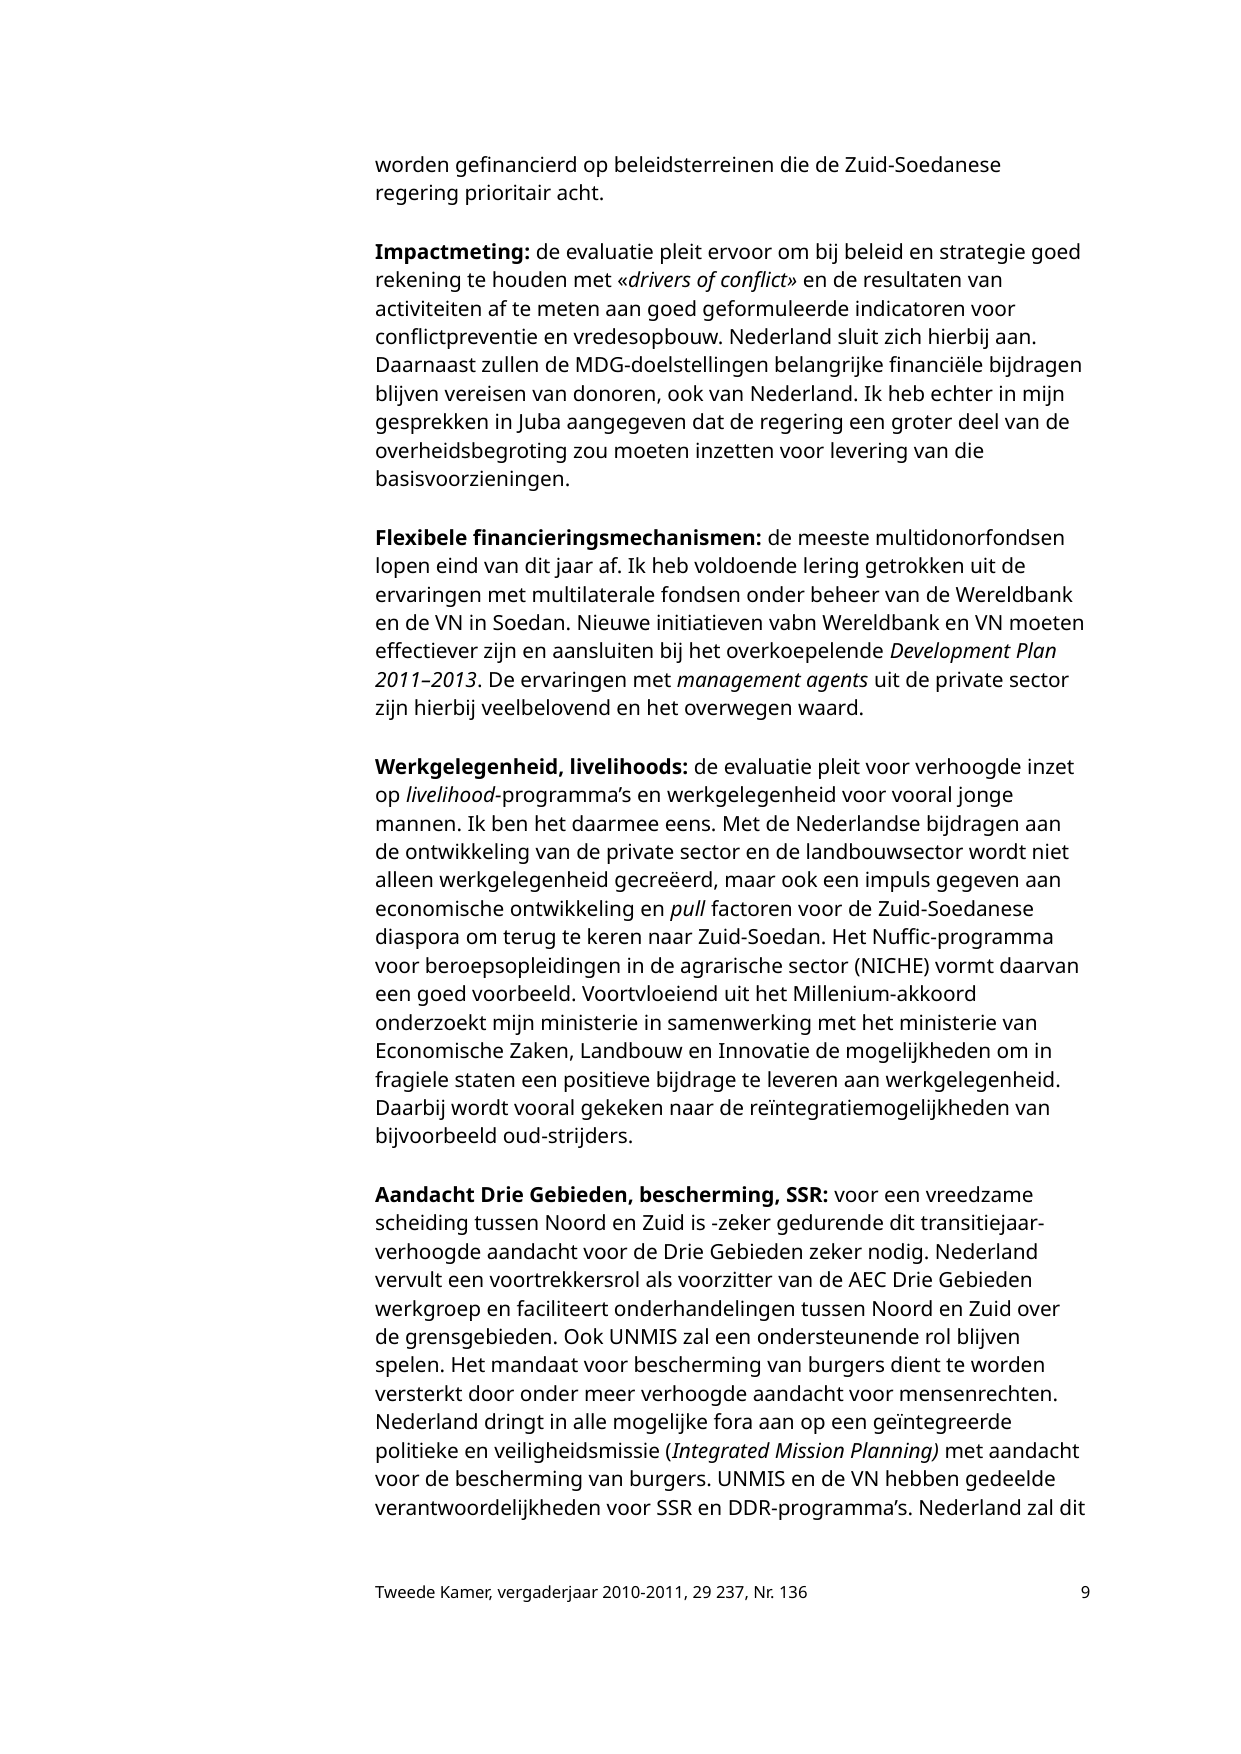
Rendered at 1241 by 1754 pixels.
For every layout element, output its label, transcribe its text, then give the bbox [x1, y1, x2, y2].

text Flexibele financieringsmechanismen: de meeste multidonorfondsen lopen eind van dit jaar af. Ik heb voldoende lering getrokken uit de ervaringen met multilaterale fondsen onder beheer van de Wereldbank en de VN in Soedan. Nieuwe initiatieven vabn Wereldbank en VN moeten effectiever zijn en aansluiten bij het overkoepelende Development Plan 2011–2013. De ervaringen met management agents uit de private sector zijn hierbij veelbelovend en het overwegen waard. [375, 523, 1090, 722]
text Aandacht Drie Gebieden, bescherming, SSR: voor een vreedzame scheiding tussen Noord en Zuid is -zeker gedurende dit transitiejaar- verhoogde aandacht voor de Drie Gebieden zeker nodig. Nederland vervult een voortrekkersrol als voorzitter van de AEC Drie Gebieden werkgroep en faciliteert onderhandelingen tussen Noord en Zuid over de grensgebieden. Ook UNMIS zal een ondersteunende rol blijven spelen. Het mandaat voor bescherming van burgers dient te worden versterkt door onder meer verhoogde aandacht voor mensenrechten. Nederland dringt in alle mogelijke fora aan op een geïntegreerde politieke en veiligheidsmissie (Integrated Mission Planning) met aandacht voor de bescherming van burgers. UNMIS en de VN hebben gedeelde verantwoordelijkheden voor SSR en DDR-programma’s. Nederland zal dit [375, 1180, 1090, 1521]
text worden gefinancierd op beleidsterreinen die de Zuid-Soedanese regering prioritair acht. [375, 150, 1090, 207]
text Werkgelegenheid, livelihoods: de evaluatie pleit voor verhoogde inzet op livelihood-programma’s en werkgelegenheid voor vooral jonge mannen. Ik ben het daarmee eens. Met de Nederlandse bijdragen aan de ontwikkeling van de private sector en de landbouwsector wordt niet alleen werkgelegenheid gecreëerd, maar ook een impuls gegeven aan economische ontwikkeling en pull factoren voor de Zuid-Soedanese diaspora om terug te keren naar Zuid-Soedan. Het Nuffic-programma voor beroepsopleidingen in de agrarische sector (NICHE) vormt daarvan een goed voorbeeld. Voortvloeiend uit het Millenium-akkoord onderzoekt mijn ministerie in samenwerking met het ministerie van Economische Zaken, Landbouw en Innovatie de mogelijkheden om in fragiele staten een positieve bijdrage te leveren aan werkgelegenheid. Daarbij wordt vooral gekeken naar de reïntegratiemogelijkheden van bijvoorbeeld oud-strijders. [375, 752, 1090, 1150]
text Impactmeting: de evaluatie pleit ervoor om bij beleid en strategie goed rekening te houden met «drivers of conflict» en de resultaten van activiteiten af te meten aan goed geformuleerde indicatoren voor conflictpreventie en vredesopbouw. Nederland sluit zich hierbij aan. Daarnaast zullen de MDG-doelstellingen belangrijke financiële bijdragen blijven vereisen van donoren, ook van Nederland. Ik heb echter in mijn gesprekken in Juba aangegeven dat de regering een groter deel van de overheidsbegroting zou moeten inzetten voor levering van die basisvoorzieningen. [375, 237, 1090, 493]
